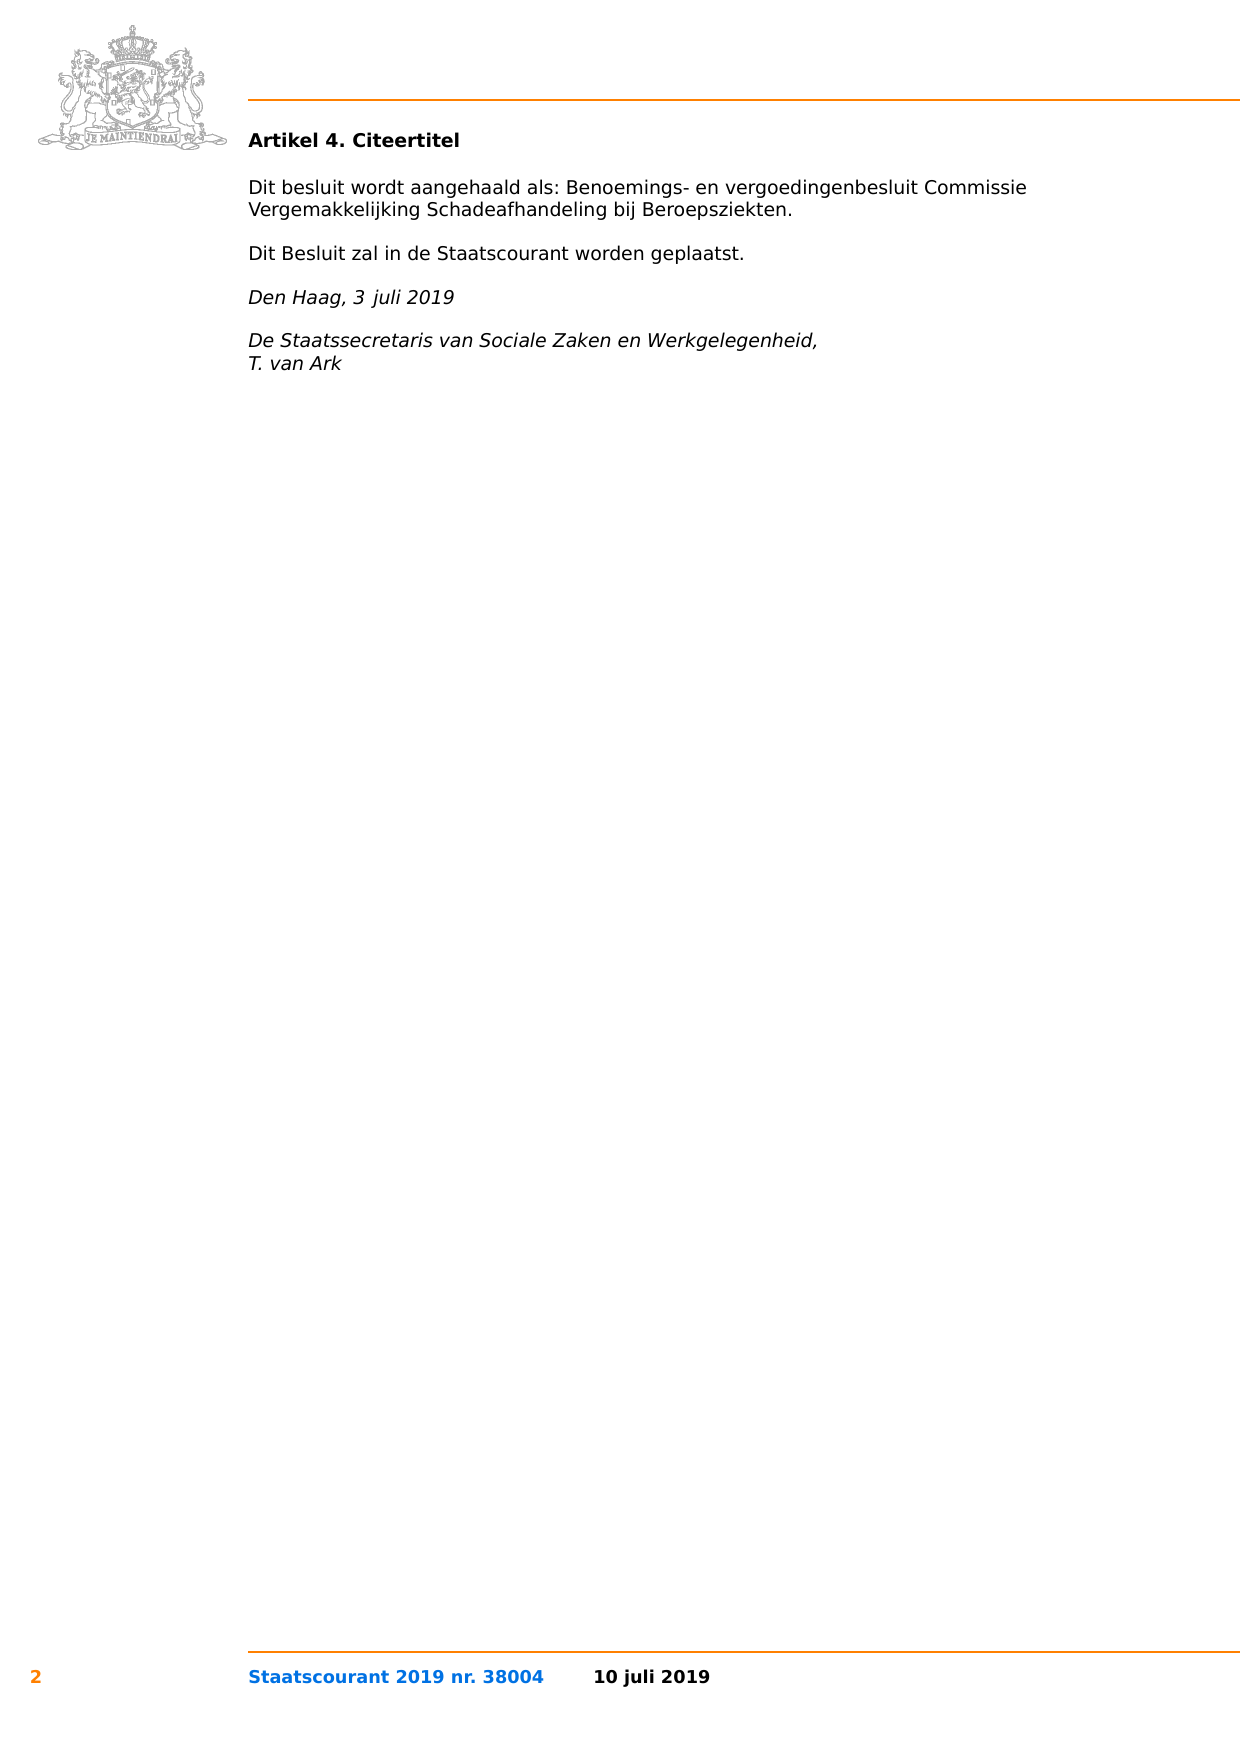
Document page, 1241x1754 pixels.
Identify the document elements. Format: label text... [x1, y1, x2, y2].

text Den Haag, 3 juli 2019 [248, 287, 1163, 308]
text Dit besluit wordt aangehaald als: Benoemings- en vergoedingenbesluit Commissie Vergemakkelijking Schadeafhandeling bij Beroepsziekten. [248, 177, 1163, 221]
text De Staatssecretaris van Sociale Zaken en Werkgelegenheid, T. van Ark [248, 330, 1163, 374]
text Dit Besluit zal in de Staatscourant worden geplaatst. [248, 243, 1163, 265]
picture [38, 25, 227, 150]
subtitle Artikel 4. Citeertitel [248, 130, 1163, 152]
